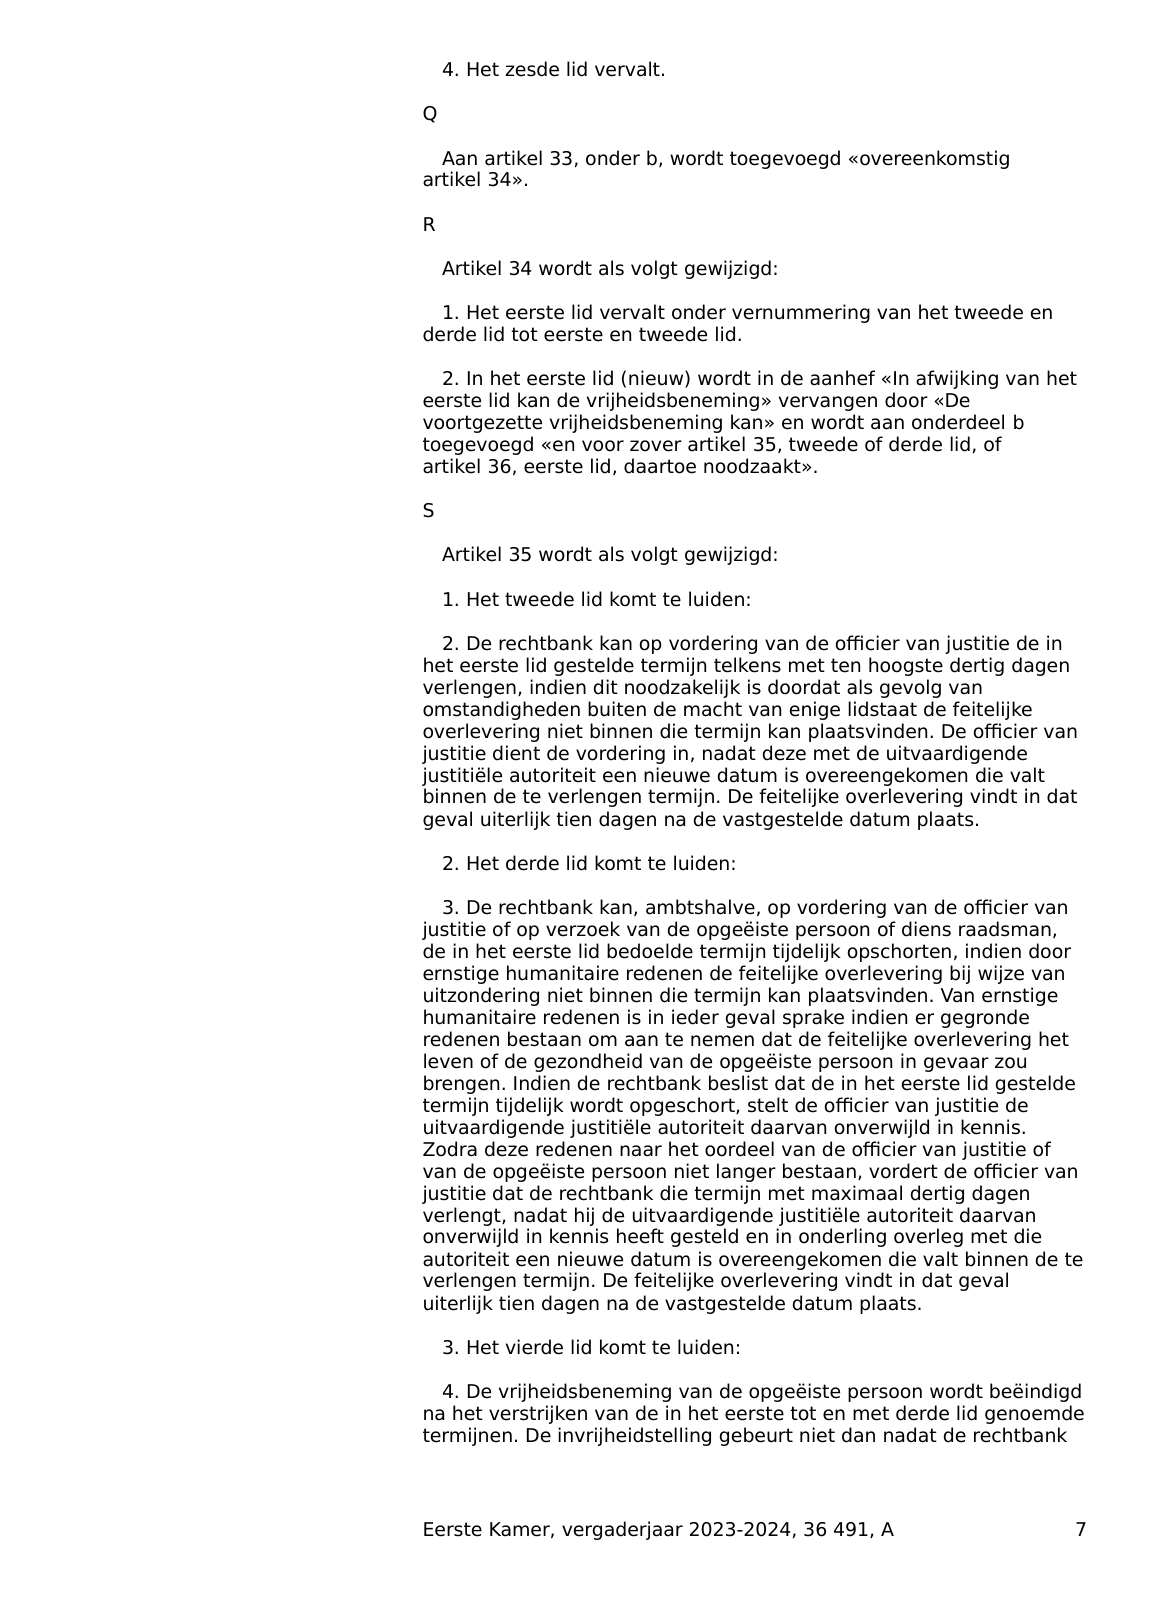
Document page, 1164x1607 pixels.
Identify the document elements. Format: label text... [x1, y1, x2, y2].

text Aan artikel 33, onder b, wordt toegevoegd «overeenkomstig artikel 34». [422, 147, 1087, 191]
text 2. Het derde lid komt te luiden: [422, 853, 1087, 874]
text Artikel 35 wordt als volgt gewijzigd: [422, 544, 1087, 566]
text Artikel 34 wordt als volgt gewijzigd: [422, 258, 1087, 280]
text R [422, 213, 1087, 236]
text 1. Het tweede lid komt te luiden: [422, 588, 1087, 610]
text 4. Het zesde lid vervalt. [422, 59, 1087, 81]
text 1. Het eerste lid vervalt onder vernummering van het tweede en derde lid tot eerste en tweede lid. [422, 302, 1087, 346]
text 3. Het vierde lid komt te luiden: [422, 1337, 1087, 1358]
text 3. De rechtbank kan, ambtshalve, op vordering van de officier van justitie of op verzoek van de opgeëiste persoon of diens raadsman, de in het eerste lid bedoelde termijn tijdelijk opschorten, indien door ernstige humanitaire redenen de feitelijke overlevering bij wijze van uitzondering niet binnen die termijn kan plaatsvinden. Van ernstige humanitaire redenen is in ieder geval sprake indien er gegronde redenen bestaan om aan te nemen dat de feitelijke overlevering het leven of de gezondheid van de opgeëiste persoon in gevaar zou brengen. Indien de rechtbank beslist dat de in het eerste lid gestelde termijn tijdelijk wordt opgeschort, stelt de officier van justitie de uitvaardigende justitiële autoriteit daarvan onverwijld in kennis. Zodra deze redenen naar het oordeel van de officier van justitie of van de opgeëiste persoon niet langer bestaan, vordert de officier van justitie dat de rechtbank die termijn met maximaal dertig dagen verlengt, nadat hij de uitvaardigende justitiële autoriteit daarvan onverwijld in kennis heeft gesteld en in onderling overleg met die autoriteit een nieuwe datum is overeengekomen die valt binnen de te verlengen termijn. De feitelijke overlevering vindt in dat geval uiterlijk tien dagen na de vastgestelde datum plaats. [422, 897, 1087, 1314]
text 4. De vrijheidsbeneming van de opgeëiste persoon wordt beëindigd na het verstrijken van de in het eerste tot en met derde lid genoemde termijnen. De invrijheidstelling gebeurt niet dan nadat de rechtbank [422, 1381, 1087, 1447]
text Q [422, 103, 1087, 125]
text 2. De rechtbank kan op vordering van de officier van justitie de in het eerste lid gestelde termijn telkens met ten hoogste dertig dagen verlengen, indien dit noodzakelijk is doordat als gevolg van omstandigheden buiten de macht van enige lidstaat de feitelijke overlevering niet binnen die termijn kan plaatsvinden. De officier van justitie dient de vordering in, nadat deze met de uitvaardigende justitiële autoriteit een nieuwe datum is overeengekomen die valt binnen de te verlengen termijn. De feitelijke overlevering vindt in dat geval uiterlijk tien dagen na de vastgestelde datum plaats. [422, 633, 1087, 830]
text S [422, 500, 1087, 522]
text 2. In het eerste lid (nieuw) wordt in de aanhef «In afwijking van het eerste lid kan de vrijheidsbeneming» vervangen door «De voortgezette vrijheidsbeneming kan» en wordt aan onderdeel b toegevoegd «en voor zover artikel 35, tweede of derde lid, of artikel 36, eerste lid, daartoe noodzaakt». [422, 368, 1087, 478]
